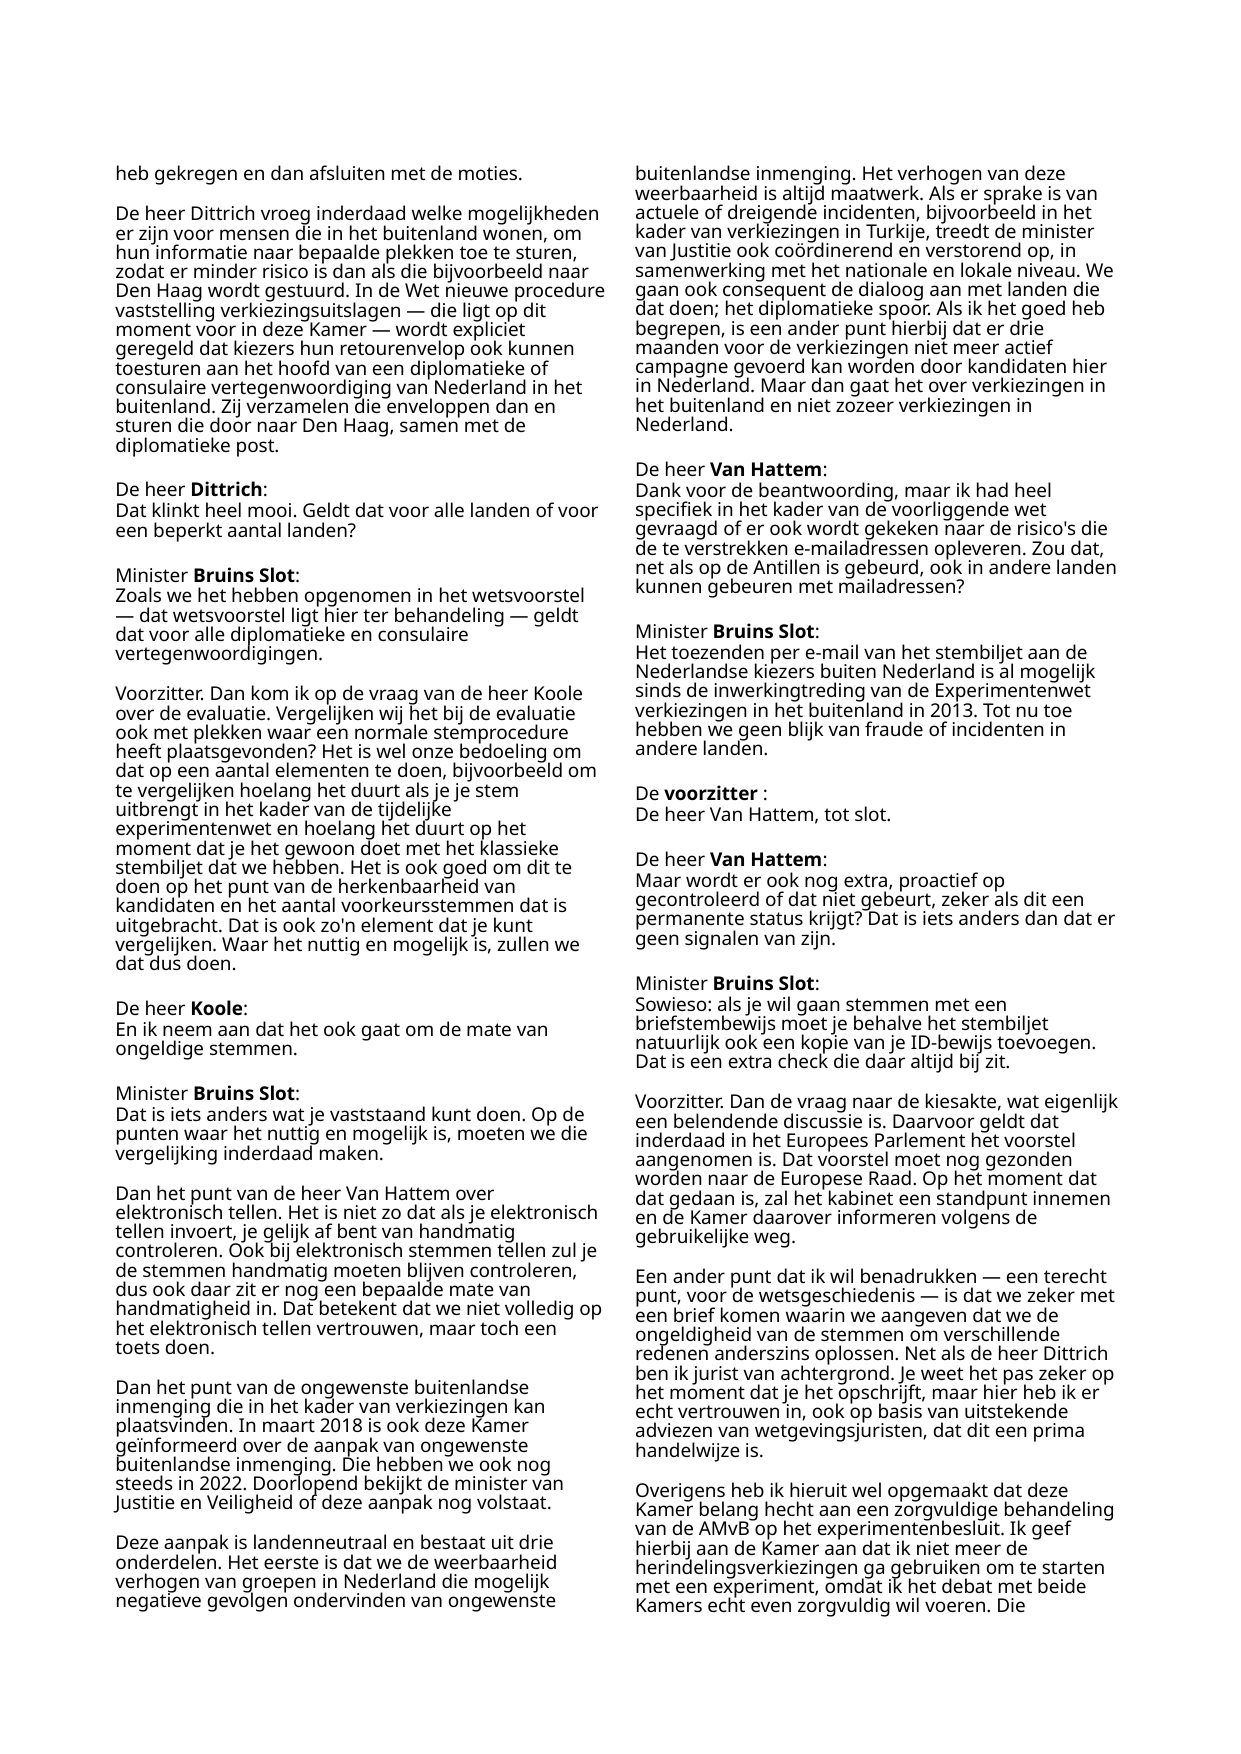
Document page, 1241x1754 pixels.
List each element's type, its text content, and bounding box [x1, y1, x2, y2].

text En ik neem aan dat het ook gaat om de mate van ongeldige stemmen. [115, 1021, 605, 1059]
text Minister Bruins Slot: [635, 970, 1125, 996]
text Minister Bruins Slot: [115, 562, 605, 587]
text Deze aanpak is landenneutraal en bestaat uit drie onderdelen. Het eerste is dat we de weerbaarheid verhogen van groepen in Nederland die mogelijk negatieve gevolgen ondervinden van ongewenste [115, 1534, 605, 1611]
text Minister Bruins Slot: [635, 618, 1125, 644]
text De heer Van Hattem: [635, 846, 1125, 872]
text Sowieso: als je wil gaan stemmen met een briefstembewijs moet je behalve het stembiljet natuurlijk ook een kopie van je ID-bewijs toevoegen. Dat is een extra check die daar altijd bij zit. [635, 996, 1125, 1073]
text Dan het punt van de ongewenste buitenlandse inmenging die in het kader van verkiezingen kan plaatsvinden. In maart 2018 is ook deze Kamer geïnformeerd over de aanpak van ongewenste buitenlandse inmenging. Die hebben we ook nog steeds in 2022. Doorlopend bekijkt de minister van Justitie en Veiligheid of deze aanpak nog volstaat. [115, 1379, 605, 1514]
text Overigens heb ik hieruit wel opgemaakt dat deze Kamer belang hecht aan een zorgvuldige behandeling van de AMvB op het experimentenbesluit. Ik geef hierbij aan de Kamer aan dat ik niet meer de herindelingsverkiezingen ga gebruiken om te starten met een experiment, omdat ik het debat met beide Kamers echt even zorgvuldig wil voeren. Die [635, 1482, 1125, 1617]
text Dank voor de beantwoording, maar ik had heel specifiek in het kader van de voorliggende wet gevraagd of er ook wordt gekeken naar de risico's die de te verstrekken e-mailadressen opleveren. Zou dat, net als op de Antillen is gebeurd, ook in andere landen kunnen gebeuren met mailadressen? [635, 482, 1125, 597]
text De heer Van Hattem: [635, 456, 1125, 482]
text De heer Dittrich vroeg inderdaad welke mogelijkheden er zijn voor mensen die in het buitenland wonen, om hun informatie naar bepaalde plekken toe te sturen, zodat er minder risico is dan als die bijvoorbeeld naar Den Haag wordt gestuurd. In de Wet nieuwe procedure vaststelling verkiezingsuitslagen — die ligt op dit moment voor in deze Kamer — wordt expliciet geregeld dat kiezers hun retourenvelop ook kunnen toesturen aan het hoofd van een diplomatieke of consulaire vertegenwoordiging van Nederland in het buitenland. Zij verzamelen die enveloppen dan en sturen die door naar Den Haag, samen met de diplomatieke post. [115, 205, 605, 456]
text Dat klinkt heel mooi. Geldt dat voor alle landen of voor een beperkt aantal landen? [115, 502, 605, 541]
text Maar wordt er ook nog extra, proactief op gecontroleerd of dat niet gebeurt, zeker als dit een permanente status krijgt? Dat is iets anders dan dat er geen signalen van zijn. [635, 872, 1125, 949]
text Voorzitter. Dan de vraag naar de kiesakte, wat eigenlijk een belendende discussie is. Daarvoor geldt dat inderdaad in het Europees Parlement het voorstel aangenomen is. Dat voorstel moet nog gezonden worden naar de Europese Raad. Op het moment dat dat gedaan is, zal het kabinet een standpunt innemen en de Kamer daarover informeren volgens de gebruikelijke weg. [635, 1093, 1125, 1247]
text De voorzitter : [635, 780, 1125, 806]
text Het toezenden per e-mail van het stembiljet aan de Nederlandse kiezers buiten Nederland is al mogelijk sinds de inwerkingtreding van de Experimentenwet verkiezingen in het buitenland in 2013. Tot nu toe hebben we geen blijk van fraude of incidenten in andere landen. [635, 644, 1125, 759]
text Zoals we het hebben opgenomen in het wetsvoorstel — dat wetsvoorstel ligt hier ter behandeling — geldt dat voor alle diplomatieke en consulaire vertegenwoordigingen. [115, 587, 605, 664]
text Dan het punt van de heer Van Hattem over elektronisch tellen. Het is niet zo dat als je elektronisch tellen invoert, je gelijk af bent van handmatig controleren. Ook bij elektronisch stemmen tellen zul je de stemmen handmatig moeten blijven controleren, dus ook daar zit er nog een bepaalde mate van handmatigheid in. Dat betekent dat we niet volledig op het elektronisch tellen vertrouwen, maar toch een toets doen. [115, 1184, 605, 1358]
text Een ander punt dat ik wil benadrukken — een terecht punt, voor de wetsgeschiedenis — is dat we zeker met een brief komen waarin we aangeven dat we de ongeldigheid van de stemmen om verschillende redenen anderszins oplossen. Net als de heer Dittrich ben ik jurist van achtergrond. Je weet het pas zeker op het moment dat je het opschrijft, maar hier heb ik er echt vertrouwen in, ook op basis van uitstekende adviezen van wetgevingsjuristen, dat dit een prima handelwijze is. [635, 1268, 1125, 1461]
text De heer Koole: [115, 995, 605, 1021]
text Minister Bruins Slot: [115, 1080, 605, 1106]
text buitenlandse inmenging. Het verhogen van deze weerbaarheid is altijd maatwerk. Als er sprake is van actuele of dreigende incidenten, bijvoorbeeld in het kader van verkiezingen in Turkije, treedt de minister van Justitie ook coördinerend en verstorend op, in samenwerking met het nationale en lokale niveau. We gaan ook consequent de dialoog aan met landen die dat doen; het diplomatieke spoor. Als ik het goed heb begrepen, is een ander punt hierbij dat er drie maanden voor de verkiezingen niet meer actief campagne gevoerd kan worden door kandidaten hier in Nederland. Maar dan gaat het over verkiezingen in het buitenland en niet zozeer verkiezingen in Nederland. [635, 165, 1125, 435]
text Voorzitter. Dan kom ik op de vraag van de heer Koole over de evaluatie. Vergelijken wij het bij de evaluatie ook met plekken waar een normale stemprocedure heeft plaatsgevonden? Het is wel onze bedoeling om dat op een aantal elementen te doen, bijvoorbeeld om te vergelijken hoelang het duurt als je je stem uitbrengt in het kader van de tijdelijke experimentenwet en hoelang het duurt op het moment dat je het gewoon doet met het klassieke stembiljet dat we hebben. Het is ook goed om dit te doen op het punt van de herkenbaarheid van kandidaten en het aantal voorkeursstemmen dat is uitgebracht. Dat is ook zo'n element dat je kunt vergelijken. Waar het nuttig en mogelijk is, zullen we dat dus doen. [115, 685, 605, 974]
text Dat is iets anders wat je vaststaand kunt doen. Op de punten waar het nuttig en mogelijk is, moeten we die vergelijking inderdaad maken. [115, 1106, 605, 1164]
text heb gekregen en dan afsluiten met de moties. [115, 165, 605, 184]
text De heer Van Hattem, tot slot. [635, 806, 1125, 825]
text De heer Dittrich: [115, 477, 605, 502]
